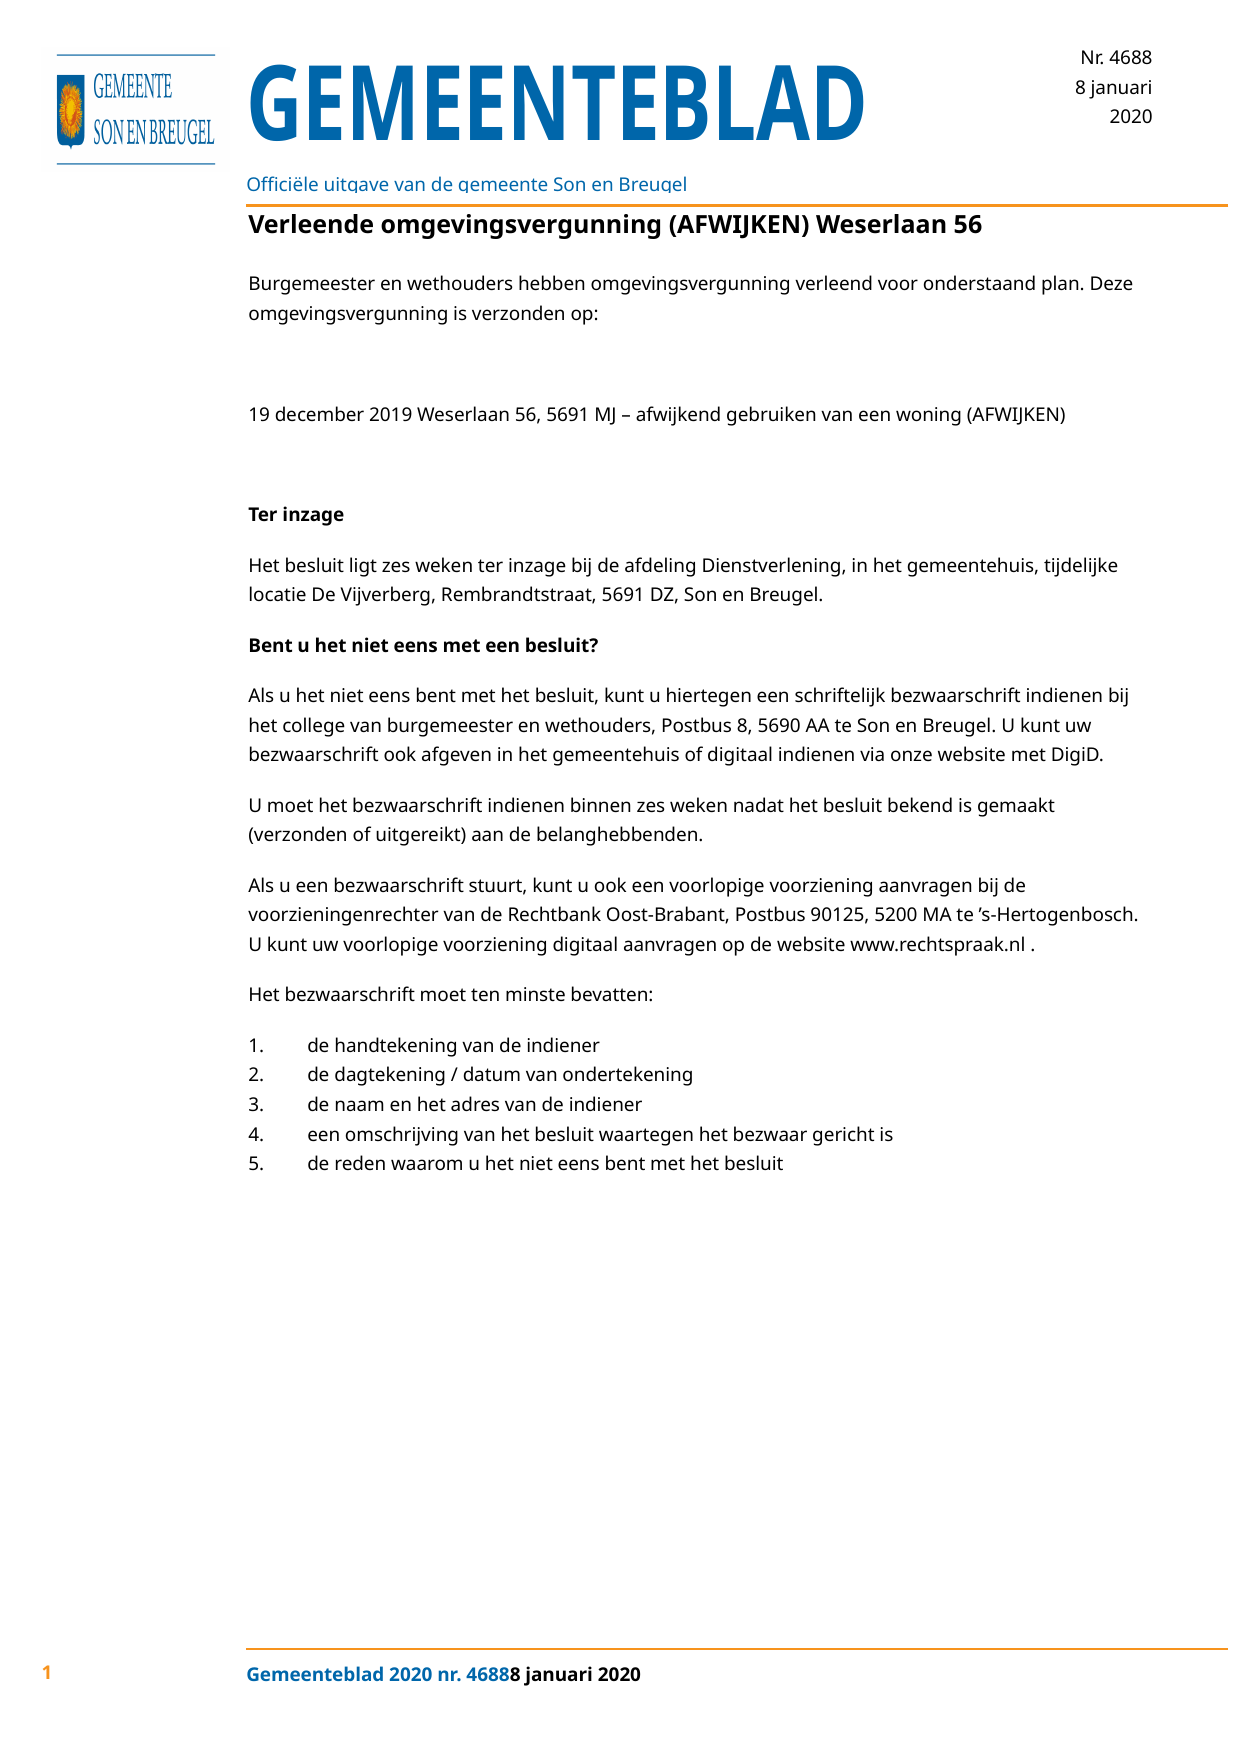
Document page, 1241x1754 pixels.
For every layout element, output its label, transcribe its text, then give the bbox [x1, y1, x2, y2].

list de handtekening van de indiener [248, 1032, 1152, 1058]
picture [41, 47, 231, 172]
text Ter inzage [248, 502, 1152, 527]
list de dagtekening / datum van ondertekening [248, 1062, 1152, 1087]
text Het besluit ligt zes weken ter inzage bij de afdeling Dienstverlening, in het gemeentehuis, tijdelijke locatie De Vijverberg, Rembrandtstraat, 5691 DZ, Son en Breugel. [248, 552, 1152, 607]
text Het bezwaarschrift moet ten minste bevatten: [248, 982, 1152, 1007]
text Bent u het niet eens met een besluit? [248, 632, 1152, 658]
list een omschrijving van het besluit waartegen het bezwaar gericht is [248, 1121, 1152, 1146]
text Verleende omgevingsvergunning (AFWIJKEN) Weserlaan 56 [248, 207, 1152, 241]
text Als u een bezwaarschrift stuurt, kunt u ook een voorlopige voorziening aanvragen bij de voorzieningenrechter van de Rechtbank Oost-Brabant, Postbus 90125, 5200 MA te ’s-Hertogenbosch. U kunt uw voorlopige voorziening digitaal aanvragen op de website www.rechtspraak.nl . [248, 872, 1152, 957]
text Als u het niet eens bent met het besluit, kunt u hiertegen een schriftelijk bezwaarschrift indienen bij het college van burgemeester en wethouders, Postbus 8, 5690 AA te Son en Breugel. U kunt uw bezwaarschrift ook afgeven in het gemeentehuis of digitaal indienen via onze website met DigiD. [248, 682, 1152, 767]
list de naam en het adres van de indiener [248, 1091, 1152, 1117]
text U moet het bezwaarschrift indienen binnen zes weken nadat het besluit bekend is gemaakt (verzonden of uitgereikt) aan de belanghebbenden. [248, 792, 1152, 847]
list de reden waarom u het niet eens bent met het besluit [248, 1150, 1152, 1176]
text Burgemeester en wethouders hebben omgevingsvergunning verleend voor onderstaand plan. Deze omgevingsvergunning is verzonden op: [248, 270, 1152, 326]
text 19 december 2019 Weserlaan 56, 5691 MJ – afwijkend gebruiken van een woning (AFWIJKEN) [248, 401, 1152, 426]
